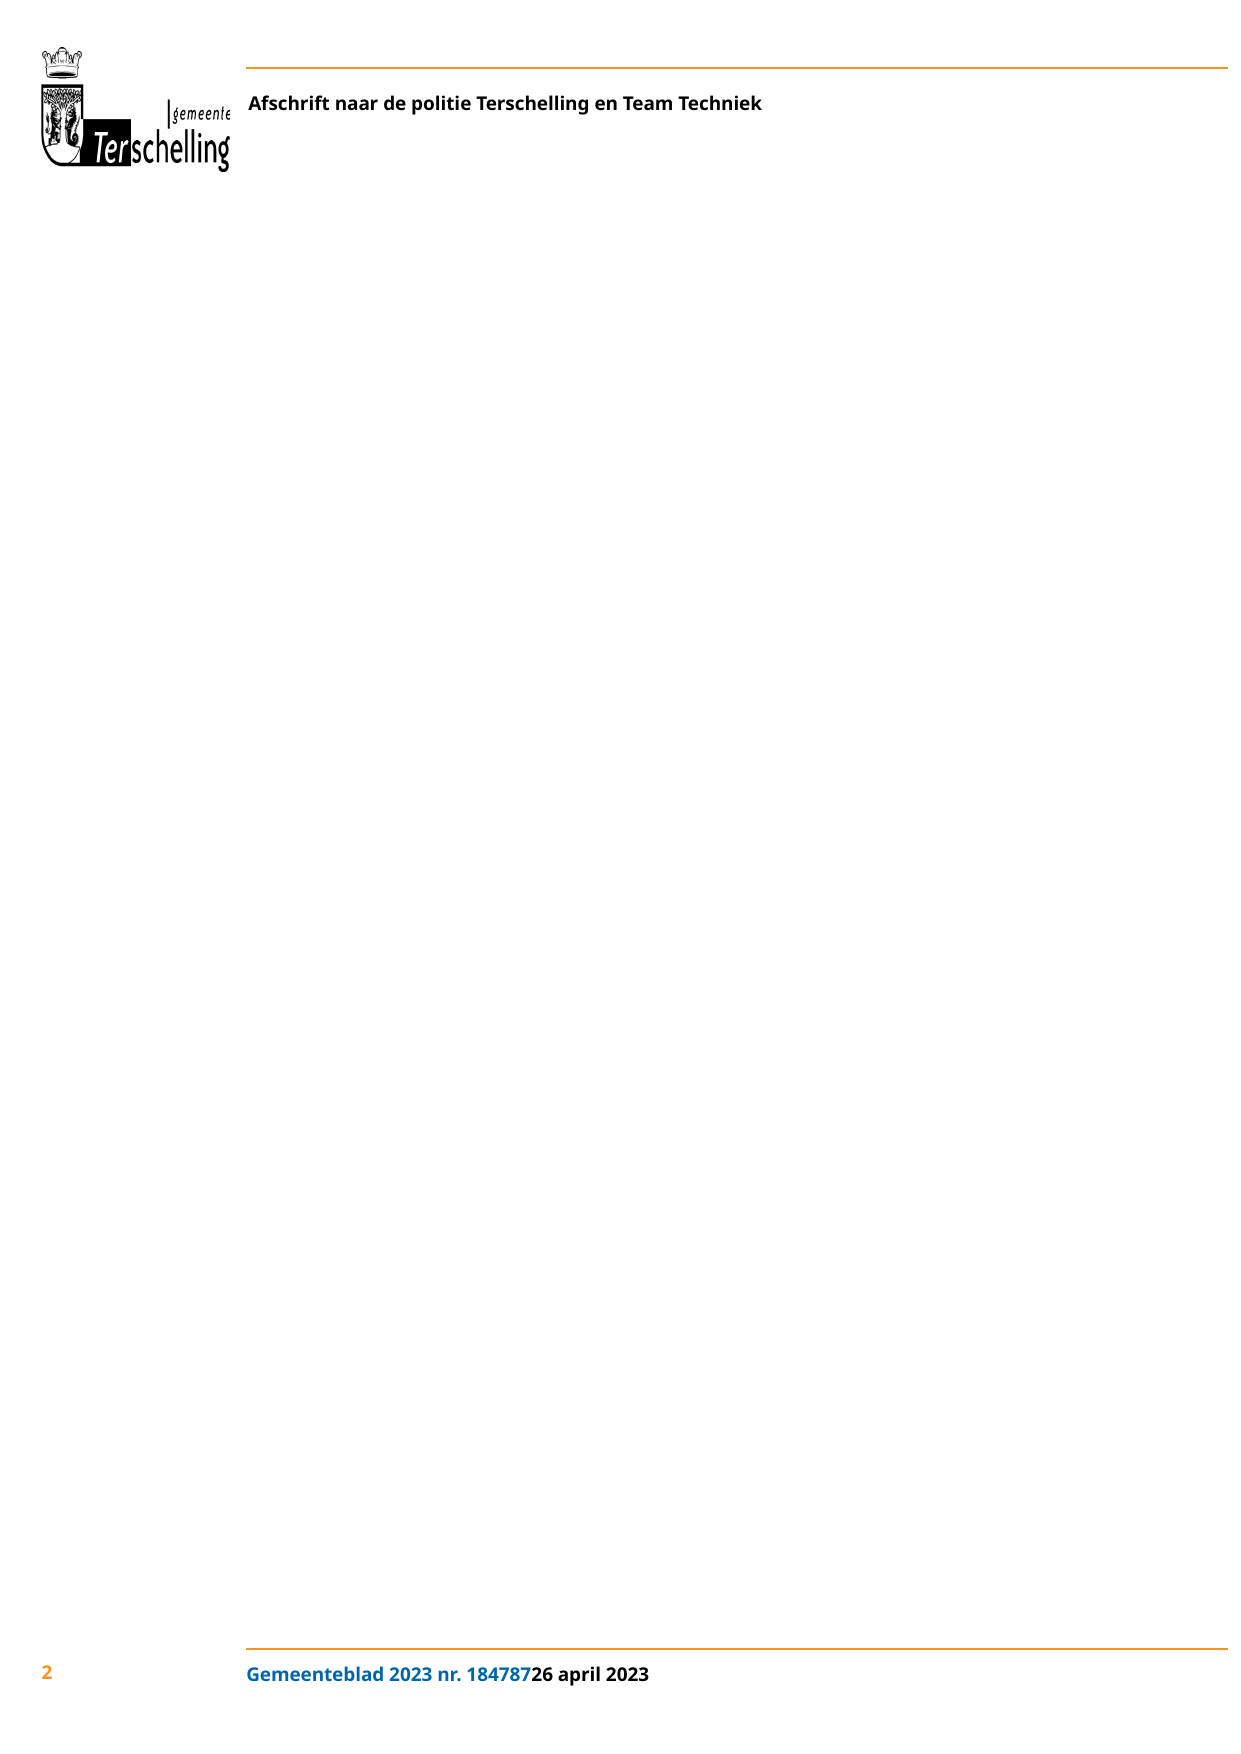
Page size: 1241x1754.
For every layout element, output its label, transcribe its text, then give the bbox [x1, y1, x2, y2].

picture [41, 47, 231, 172]
text Afschrift naar de politie Terschelling en Team Techniek [248, 95, 1152, 114]
